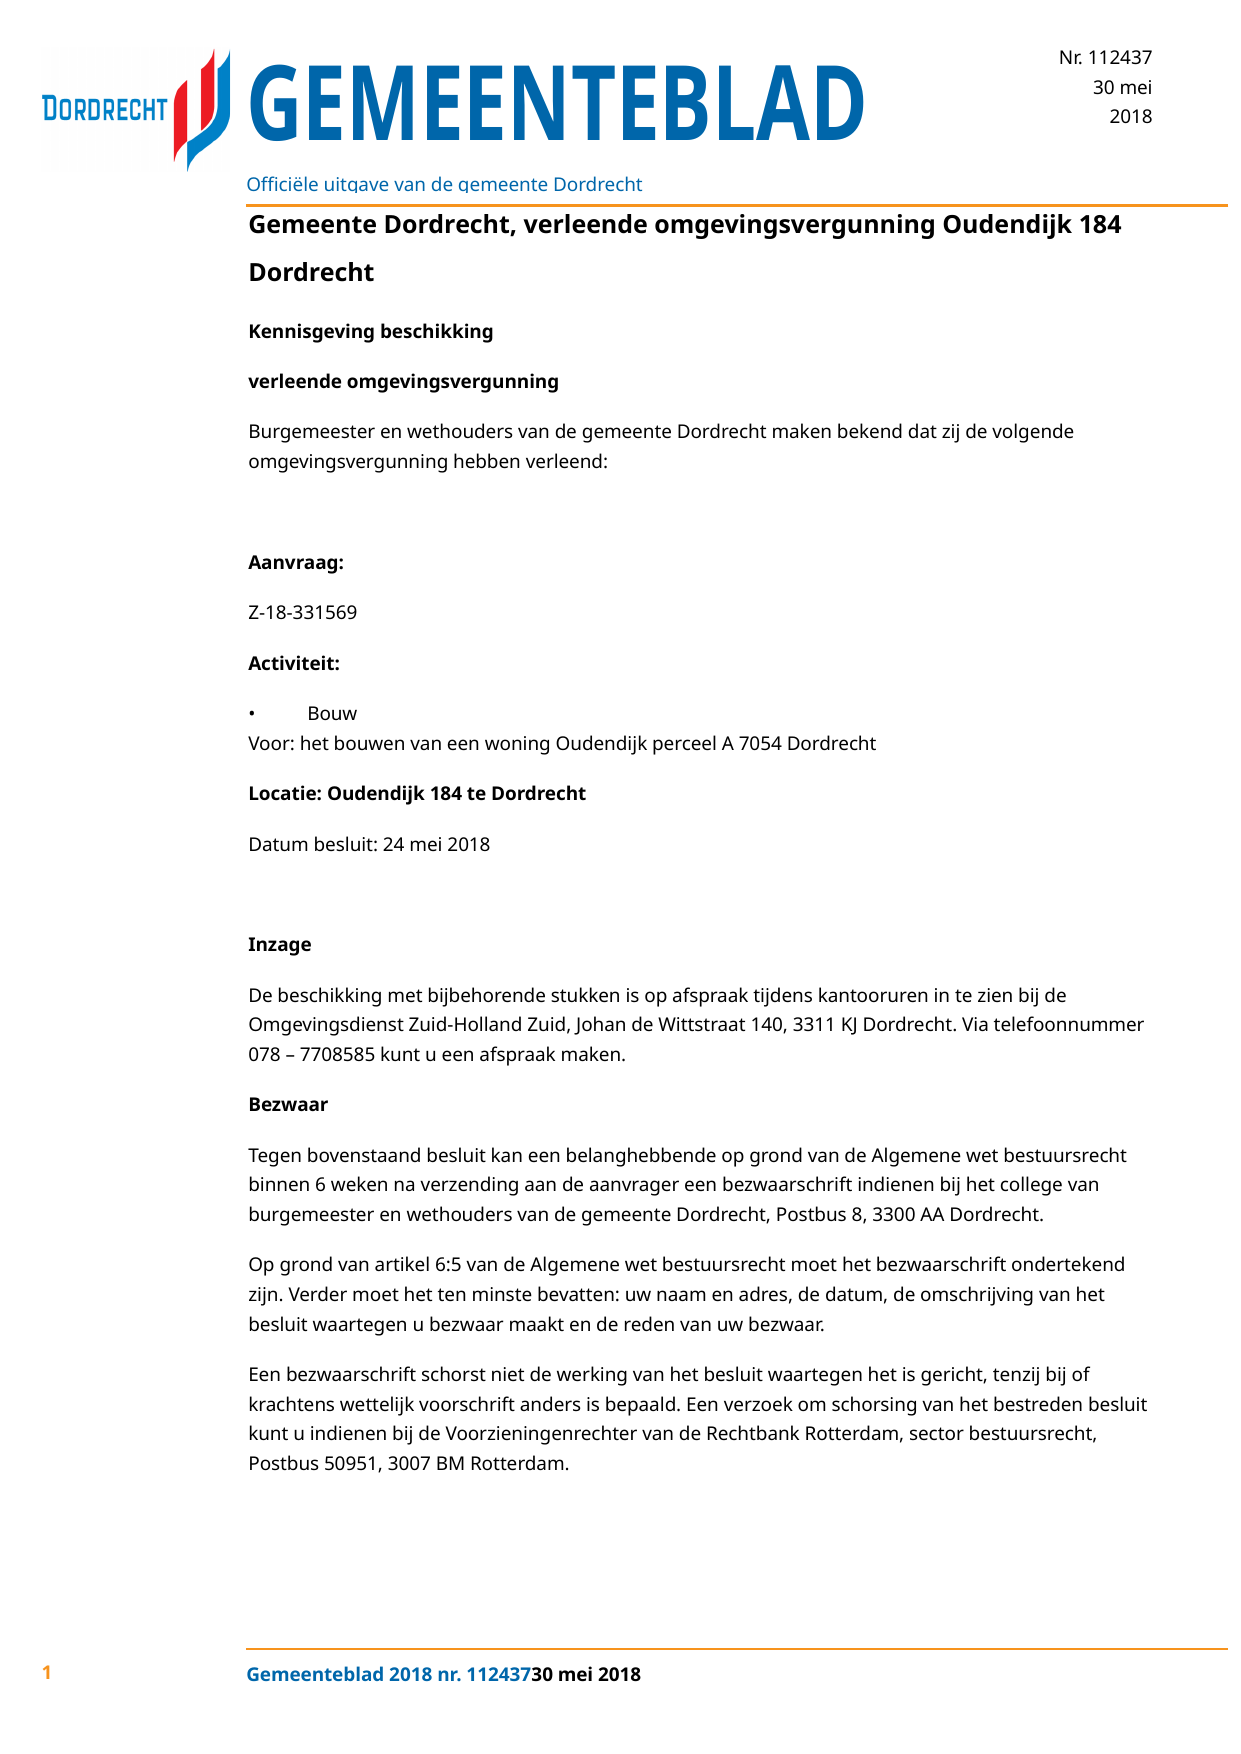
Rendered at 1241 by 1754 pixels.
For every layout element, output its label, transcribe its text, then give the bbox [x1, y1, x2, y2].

text Z-18-331569 [248, 599, 1152, 625]
text Kennisgeving beschikking [248, 318, 1152, 344]
text Op grond van artikel 6:5 van de Algemene wet bestuursrecht moet het bezwaarschrift ondertekend zijn. Verder moet het ten minste bevatten: uw naam en adres, de datum, de omschrijving van het besluit waartegen u bezwaar maakt en de reden van uw bezwaar. [248, 1252, 1152, 1337]
text Activiteit: [248, 650, 1152, 676]
text Voor: het bouwen van een woning Oudendijk perceel A 7054 Dordrecht [248, 730, 1152, 756]
text verleende omgevingsvergunning [248, 368, 1152, 394]
text Een bezwaarschrift schorst niet de werking van het besluit waartegen het is gericht, tenzij bij of krachtens wettelijk voorschrift anders is bepaald. Een verzoek om schorsing van het bestreden besluit kunt u indienen bij de Voorzieningenrechter van de Rechtbank Rotterdam, sector bestuursrecht, Postbus 50951, 3007 BM Rotterdam. [248, 1361, 1152, 1476]
text Gemeente Dordrecht, verleende omgevingsvergunning Oudendijk 184 Dordrecht [248, 207, 1152, 288]
text Aanvraag: [248, 549, 1152, 575]
list Bouw [248, 700, 1152, 726]
text Burgemeester en wethouders van de gemeente Dordrecht maken bekend dat zij de volgende omgevingsvergunning hebben verleend: [248, 419, 1152, 474]
text Tegen bovenstaand besluit kan een belanghebbende op grond van de Algemene wet bestuursrecht binnen 6 weken na verzending aan de aanvrager een bezwaarschrift indienen bij het college van burgemeester en wethouders van de gemeente Dordrecht, Postbus 8, 3300 AA Dordrecht. [248, 1142, 1152, 1227]
text Datum besluit: 24 mei 2018 [248, 831, 1152, 857]
text Inzage [248, 932, 1152, 957]
text Bezwaar [248, 1092, 1152, 1117]
text Locatie: Oudendijk 184 te Dordrecht [248, 780, 1152, 806]
picture [41, 47, 231, 172]
text De beschikking met bijbehorende stukken is op afspraak tijdens kantooruren in te zien bij de Omgevingsdienst Zuid-Holland Zuid, Johan de Wittstraat 140, 3311 KJ Dordrecht. Via telefoonnummer 078 – 7708585 kunt u een afspraak maken. [248, 982, 1152, 1067]
